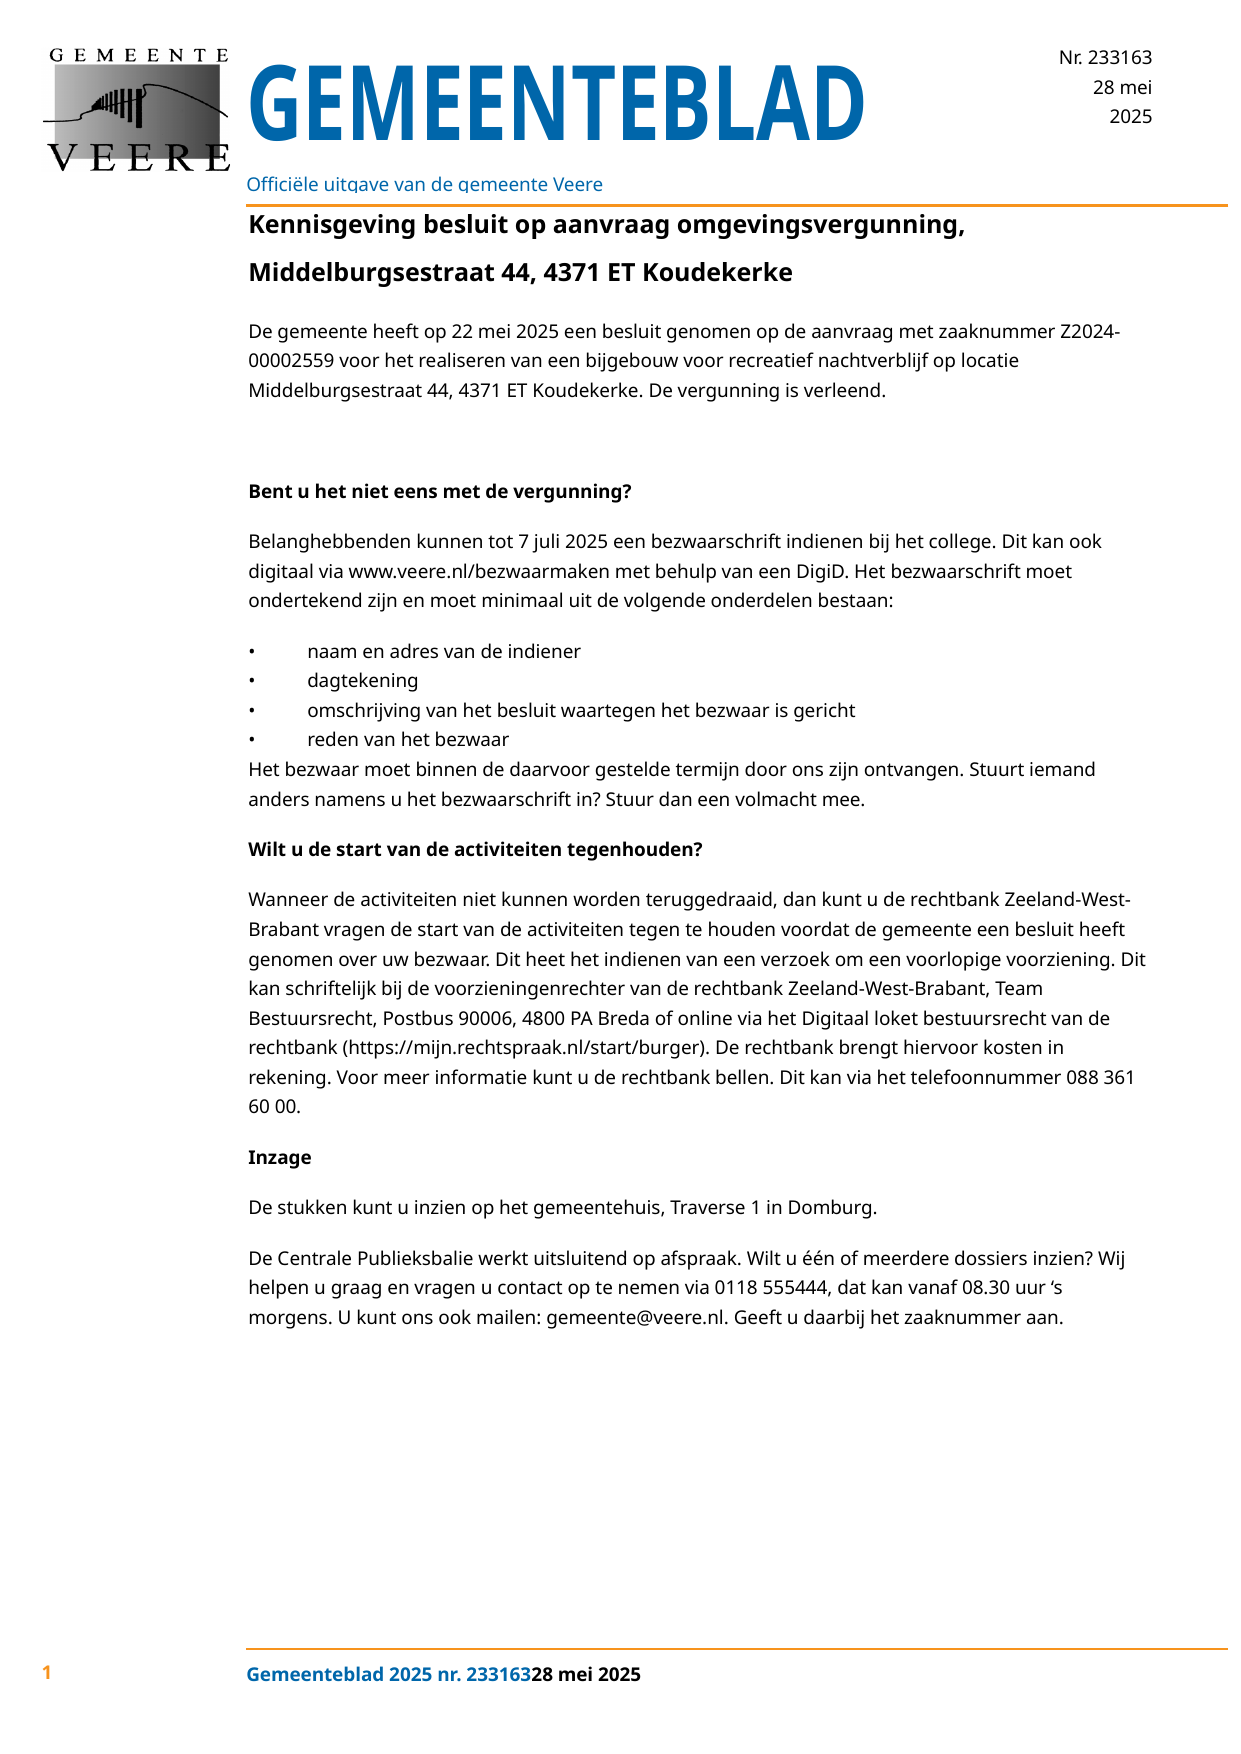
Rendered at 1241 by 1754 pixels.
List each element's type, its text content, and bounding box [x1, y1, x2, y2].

text Bent u het niet eens met de vergunning? [248, 478, 1152, 504]
picture [41, 47, 231, 172]
list dagtekening [248, 667, 1152, 693]
list naam en adres van de indiener [248, 638, 1152, 664]
text De stukken kunt u inzien op het gemeentehuis, Traverse 1 in Domburg. [248, 1194, 1152, 1220]
text Wilt u de start van de activiteiten tegenhouden? [248, 836, 1152, 862]
list omschrijving van het besluit waartegen het bezwaar is gericht [248, 697, 1152, 723]
text Kennisgeving besluit op aanvraag omgevingsvergunning, Middelburgsestraat 44, 4371 ET Koudekerke [248, 207, 1152, 288]
text Wanneer de activiteiten niet kunnen worden teruggedraaid, dan kunt u de rechtbank Zeeland-West-Brabant vragen de start van de activiteiten tegen te houden voordat de gemeente een besluit heeft genomen over uw bezwaar. Dit heet het indienen van een verzoek om een voorlopige voorziening. Dit kan schriftelijk bij de voorzieningenrechter van de rechtbank Zeeland-West-Brabant, Team Bestuursrecht, Postbus 90006, 4800 PA Breda of online via het Digitaal loket bestuursrecht van de rechtbank (https://mijn.rechtspraak.nl/start/burger). De rechtbank brengt hiervoor kosten in rekening. Voor meer informatie kunt u de rechtbank bellen. Dit kan via het telefoonnummer 088 361 60 00. [248, 887, 1152, 1119]
text Inzage [248, 1144, 1152, 1170]
text De gemeente heeft op 22 mei 2025 een besluit genomen op de aanvraag met zaaknummer Z2024-00002559 voor het realiseren van een bijgebouw voor recreatief nachtverblijf op locatie Middelburgsestraat 44, 4371 ET Koudekerke. De vergunning is verleend. [248, 318, 1152, 403]
text Belanghebbenden kunnen tot 7 juli 2025 een bezwaarschrift indienen bij het college. Dit kan ook digitaal via www.veere.nl/bezwaarmaken met behulp van een DigiD. Het bezwaarschrift moet ondertekend zijn en moet minimaal uit de volgende onderdelen bestaan: [248, 528, 1152, 613]
text De Centrale Publieksbalie werkt uitsluitend op afspraak. Wilt u één of meerdere dossiers inzien? Wij helpen u graag en vragen u contact op te nemen via 0118 555444, dat kan vanaf 08.30 uur ‘s morgens. U kunt ons ook mailen: gemeente@veere.nl. Geeft u daarbij het zaaknummer aan. [248, 1245, 1152, 1330]
list reden van het bezwaar [248, 727, 1152, 752]
text Het bezwaar moet binnen de daarvoor gestelde termijn door ons zijn ontvangen. Stuurt iemand anders namens u het bezwaarschrift in? Stuur dan een volmacht mee. [248, 756, 1152, 812]
